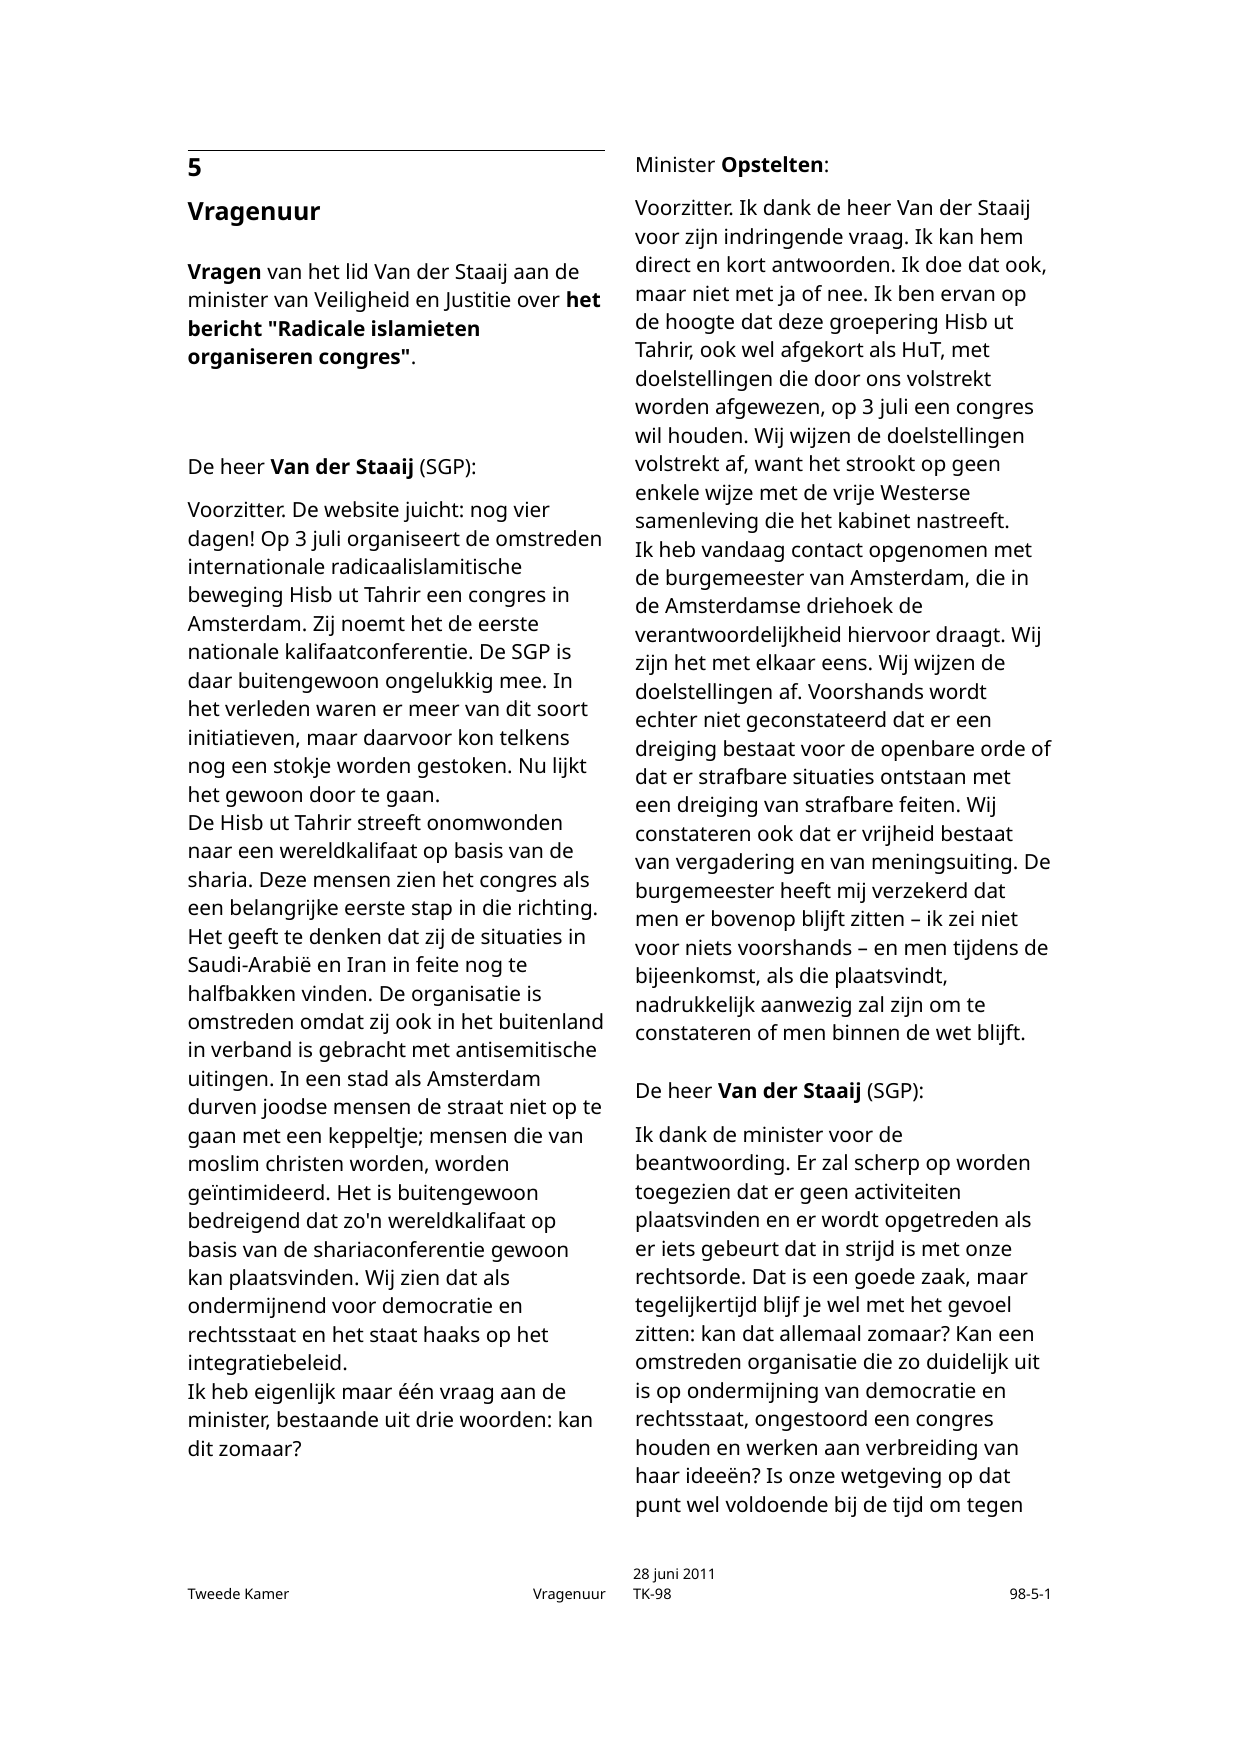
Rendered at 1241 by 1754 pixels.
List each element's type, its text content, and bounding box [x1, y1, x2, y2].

text  [187, 1492, 605, 1521]
text Minister Opstelten: [635, 150, 1053, 178]
text Ik dank de minister voor de beantwoording. Er zal scherp op worden toegezien dat er geen activiteiten plaatsvinden en er wordt opgetreden als er iets gebeurt dat in strijd is met onze rechtsorde. Dat is een goede zaak, maar tegelijkertijd blijf je wel met het gevoel zitten: kan dat allemaal zomaar? Kan een omstreden organisatie die zo duidelijk uit is op ondermijning van democratie en rechtsstaat, ongestoord een congres houden en werken aan verbreiding van haar ideeën? Is onze wetgeving op dat punt wel voldoende bij de tijd om tegen [635, 1120, 1053, 1518]
text De Hisb ut Tahrir streeft onomwonden naar een wereldkalifaat op basis van de sharia. Deze mensen zien het congres als een belangrijke eerste stap in die richting. Het geeft te denken dat zij de situaties in Saudi-Arabië en Iran in feite nog te halfbakken vinden. De organisatie is omstreden omdat zij ook in het buitenland in verband is gebracht met antisemitische uitingen. In een stad als Amsterdam durven joodse mensen de straat niet op te gaan met een keppeltje; mensen die van moslim christen worden, worden geïntimideerd. Het is buitengewoon bedreigend dat zo'n wereldkalifaat op basis van de shariaconferentie gewoon kan plaatsvinden. Wij zien dat als ondermijnend voor democratie en rechtsstaat en het staat haaks op het integratiebeleid. [187, 808, 605, 1377]
text De heer Van der Staaij (SGP): [635, 1077, 1053, 1105]
text Ik heb eigenlijk maar één vraag aan de minister, bestaande uit drie woorden: kan dit zomaar? [187, 1377, 605, 1462]
text Ik heb vandaag contact opgenomen met de burgemeester van Amsterdam, die in de Amsterdamse driehoek de verantwoordelijkheid hiervoor draagt. Wij zijn het met elkaar eens. Wij wijzen de doelstellingen af. Voorshands wordt echter niet geconstateerd dat er een dreiging bestaat voor de openbare orde of dat er strafbare situaties ontstaan met een dreiging van strafbare feiten. Wij constateren ook dat er vrijheid bestaat van vergadering en van meningsuiting. De burgemeester heeft mij verzekerd dat men er bovenop blijft zitten – ik zei niet voor niets voorshands – en men tijdens de bijeenkomst, als die plaatsvindt, nadrukkelijk aanwezig zal zijn om te constateren of men binnen de wet blijft. [635, 535, 1053, 1047]
text De heer Van der Staaij (SGP): [187, 452, 605, 480]
text 5 [187, 151, 605, 184]
text  [187, 401, 605, 429]
text Voorzitter. Ik dank de heer Van der Staaij voor zijn indringende vraag. Ik kan hem direct en kort antwoorden. Ik doe dat ook, maar niet met ja of nee. Ik ben ervan op de hoogte dat deze groepering Hisb ut Tahrir, ook wel afgekort als HuT, met doelstellingen die door ons volstrekt worden afgewezen, op 3 juli een congres wil houden. Wij wijzen de doelstellingen volstrekt af, want het strookt op geen enkele wijze met de vrije Westerse samenleving die het kabinet nastreeft. [635, 193, 1053, 535]
text Voorzitter. De website juicht: nog vier dagen! Op 3 juli organiseert de omstreden internationale radicaalislamitische beweging Hisb ut Tahrir een congres in Amsterdam. Zij noemt het de eerste nationale kalifaatconferentie. De SGP is daar buitengewoon ongelukkig mee. In het verleden waren er meer van dit soort initiatieven, maar daarvoor kon telkens nog een stokje worden gestoken. Nu lijkt het gewoon door te gaan. [187, 495, 605, 808]
text Vragen van het lid Van der Staaij aan de minister van Veiligheid en Justitie over het bericht "Radicale islamieten organiseren congres". [187, 257, 605, 371]
text Vragenuur [187, 193, 605, 227]
